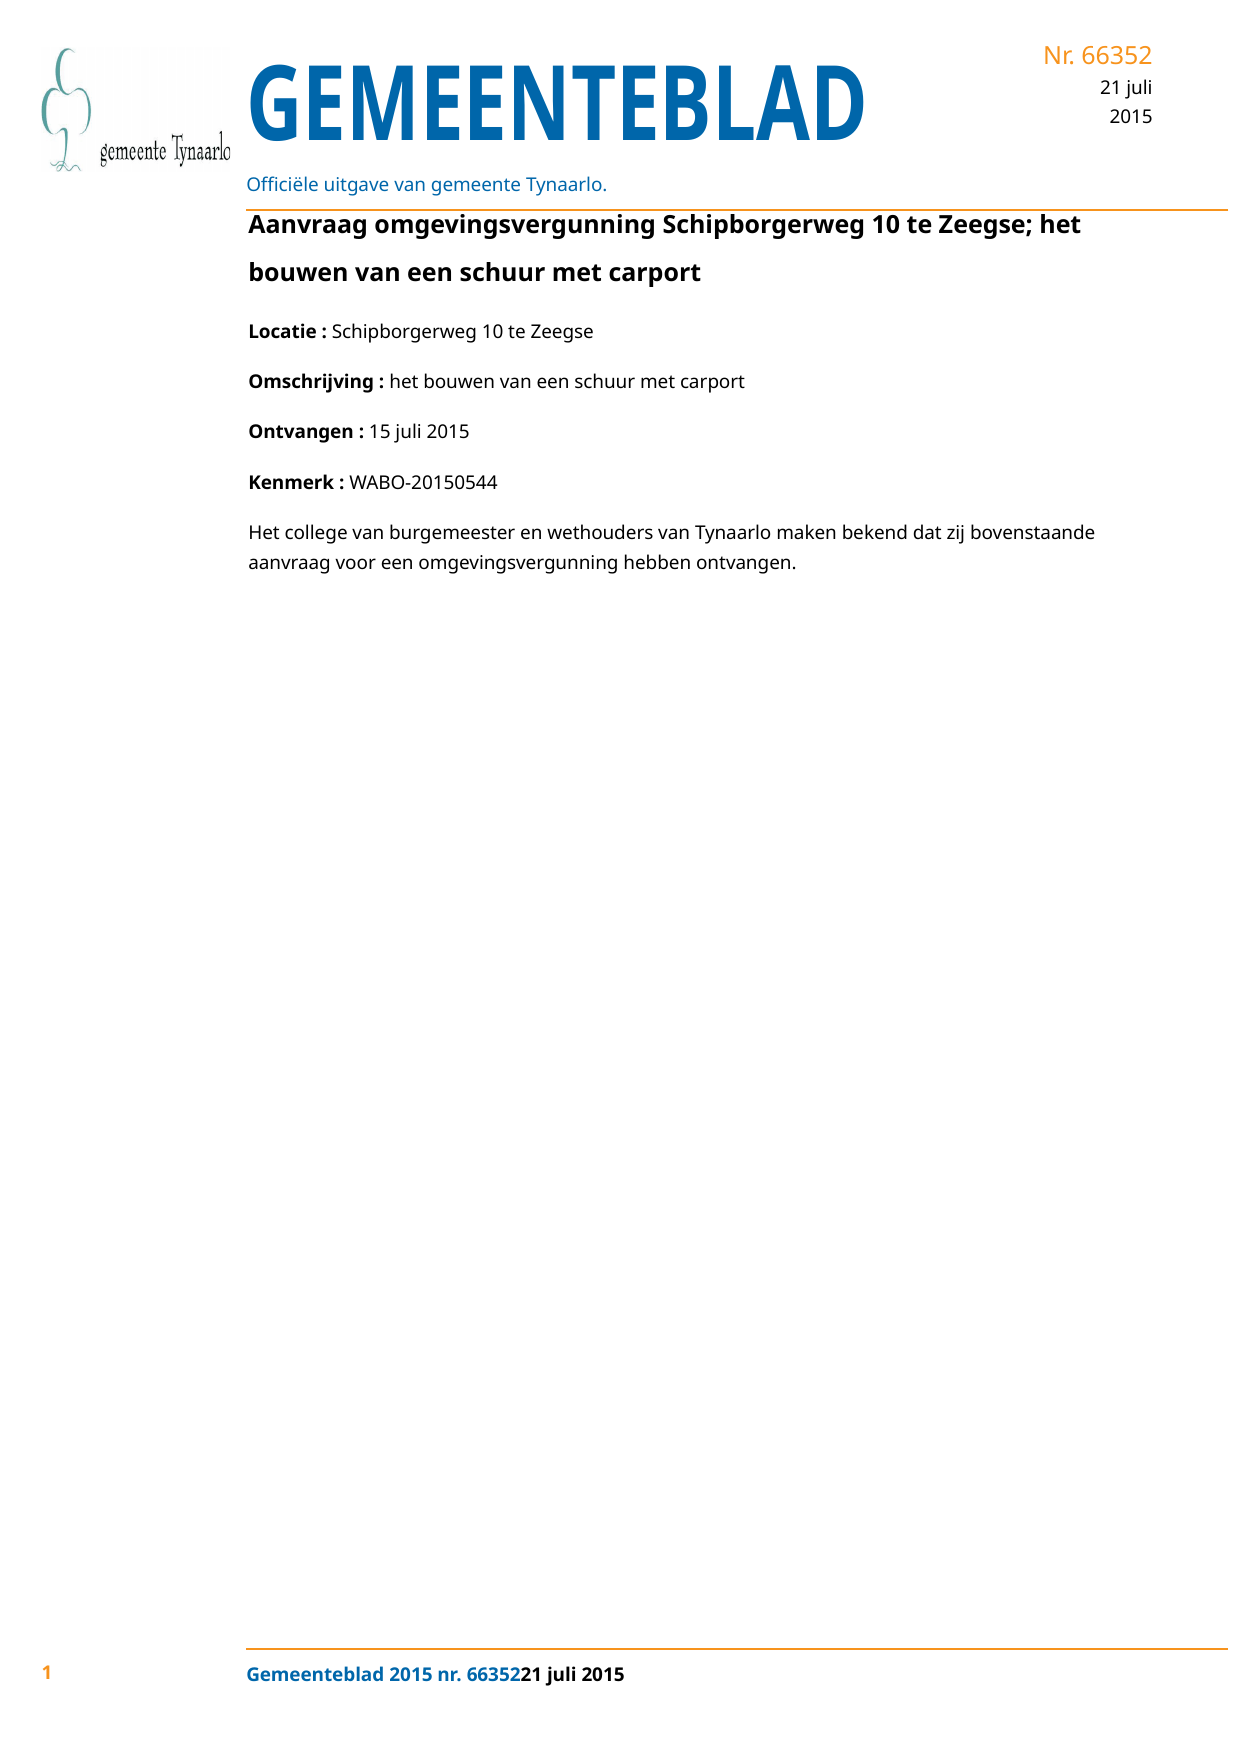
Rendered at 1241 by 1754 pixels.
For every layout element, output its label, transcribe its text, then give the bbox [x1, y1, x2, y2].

picture [41, 47, 231, 172]
text Ontvangen : 15 juli 2015 [248, 419, 1152, 444]
text Kenmerk : WABO-20150544 [248, 469, 1152, 495]
text Aanvraag omgevingsvergunning Schipborgerweg 10 te Zeegse; het bouwen van een schuur met carport [248, 211, 1152, 288]
text Het college van burgemeester en wethouders van Tynaarlo maken bekend dat zij bovenstaande aanvraag voor een omgevingsvergunning hebben ontvangen. [248, 519, 1152, 575]
text Omschrijving : het bouwen van een schuur met carport [248, 368, 1152, 394]
text Locatie : Schipborgerweg 10 te Zeegse [248, 318, 1152, 344]
